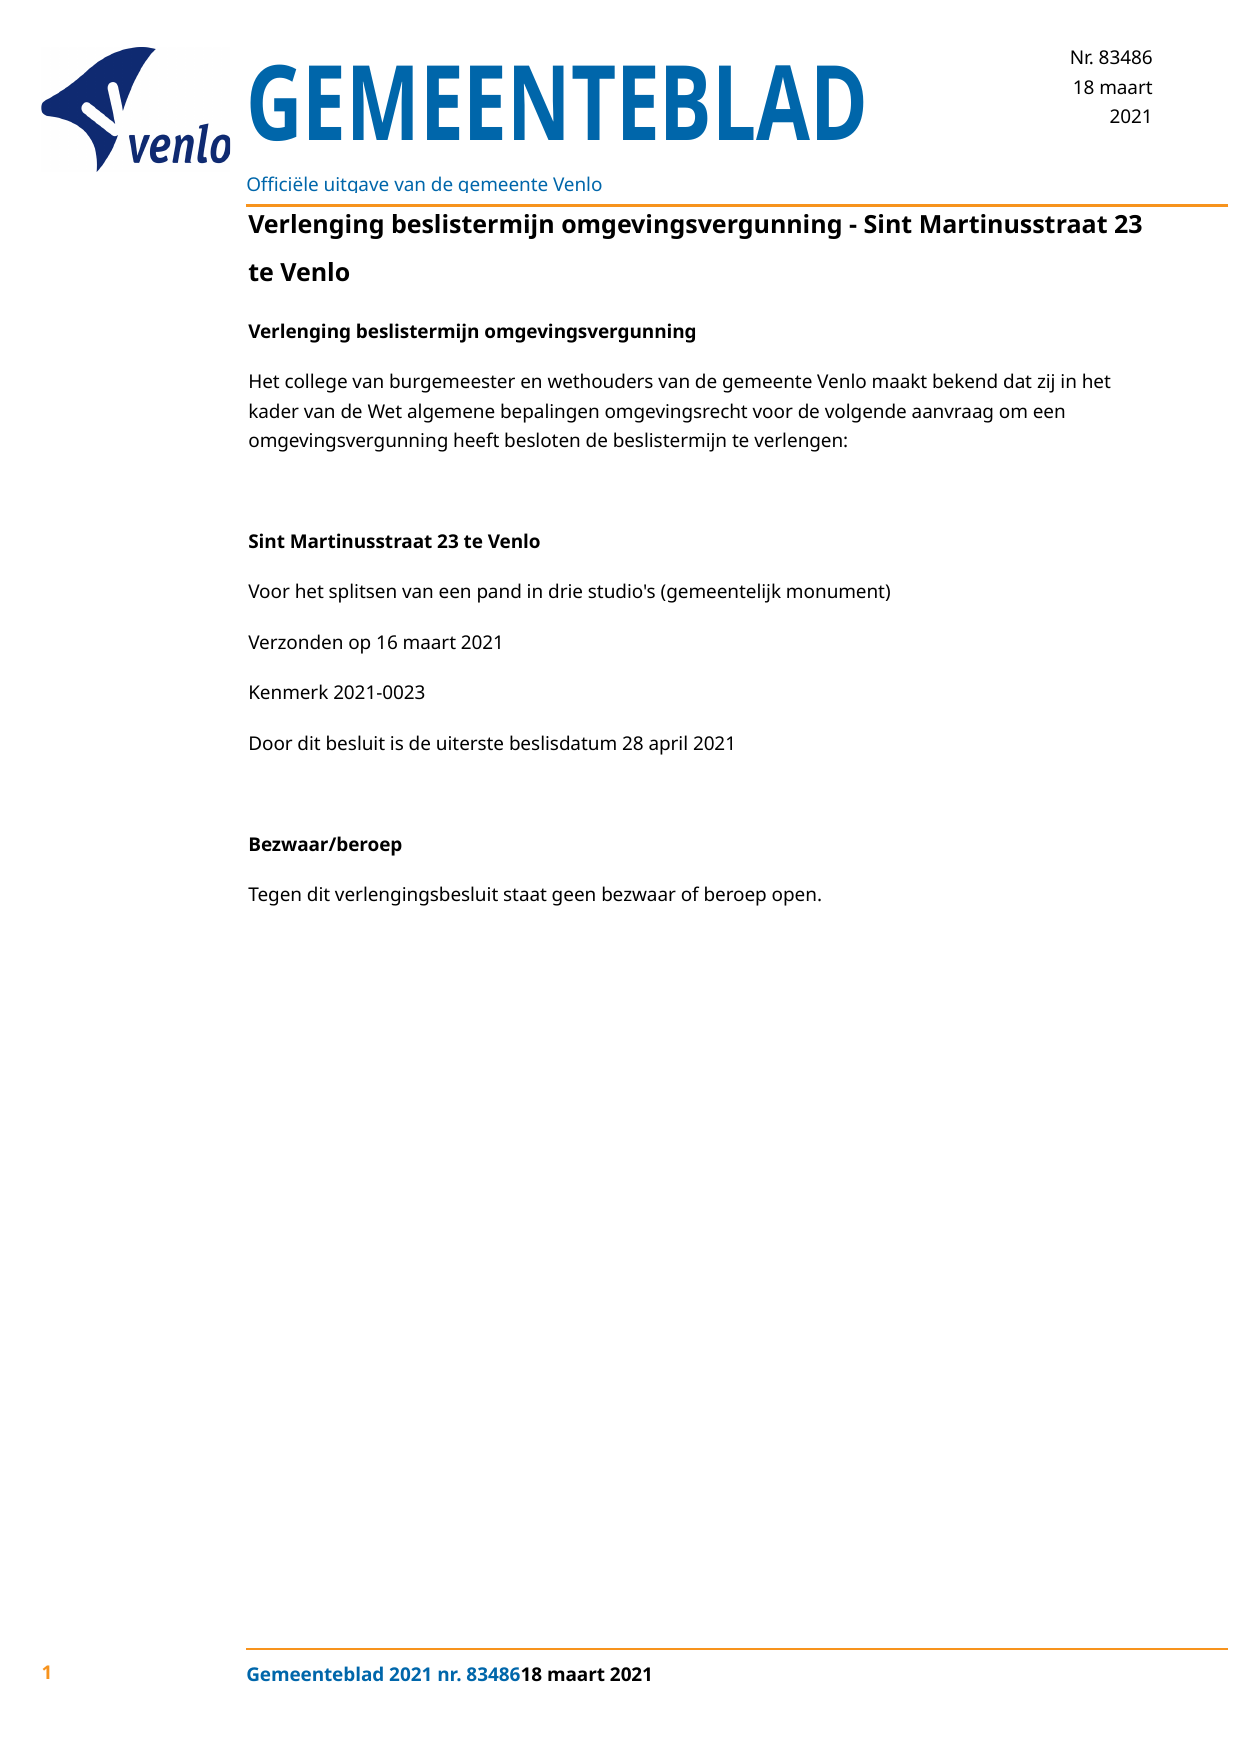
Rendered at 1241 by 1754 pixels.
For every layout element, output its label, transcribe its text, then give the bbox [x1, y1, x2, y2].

text Verzonden op 16 maart 2021 [248, 629, 1152, 655]
text Tegen dit verlengingsbesluit staat geen bezwaar of beroep open. [248, 881, 1152, 907]
text Verlenging beslistermijn omgevingsvergunning [248, 318, 1152, 344]
text Kenmerk 2021-0023 [248, 679, 1152, 705]
text Het college van burgemeester en wethouders van de gemeente Venlo maakt bekend dat zij in het kader van de Wet algemene bepalingen omgevingsrecht voor de volgende aanvraag om een omgevingsvergunning heeft besloten de beslistermijn te verlengen: [248, 368, 1152, 453]
text Verlenging beslistermijn omgevingsvergunning - Sint Martinusstraat 23 te Venlo [248, 207, 1152, 288]
text Bezwaar/beroep [248, 831, 1152, 857]
text Door dit besluit is de uiterste beslisdatum 28 april 2021 [248, 730, 1152, 756]
text Voor het splitsen van een pand in drie studio's (gemeentelijk monument) [248, 579, 1152, 604]
text Sint Martinusstraat 23 te Venlo [248, 528, 1152, 554]
picture [41, 47, 231, 172]
